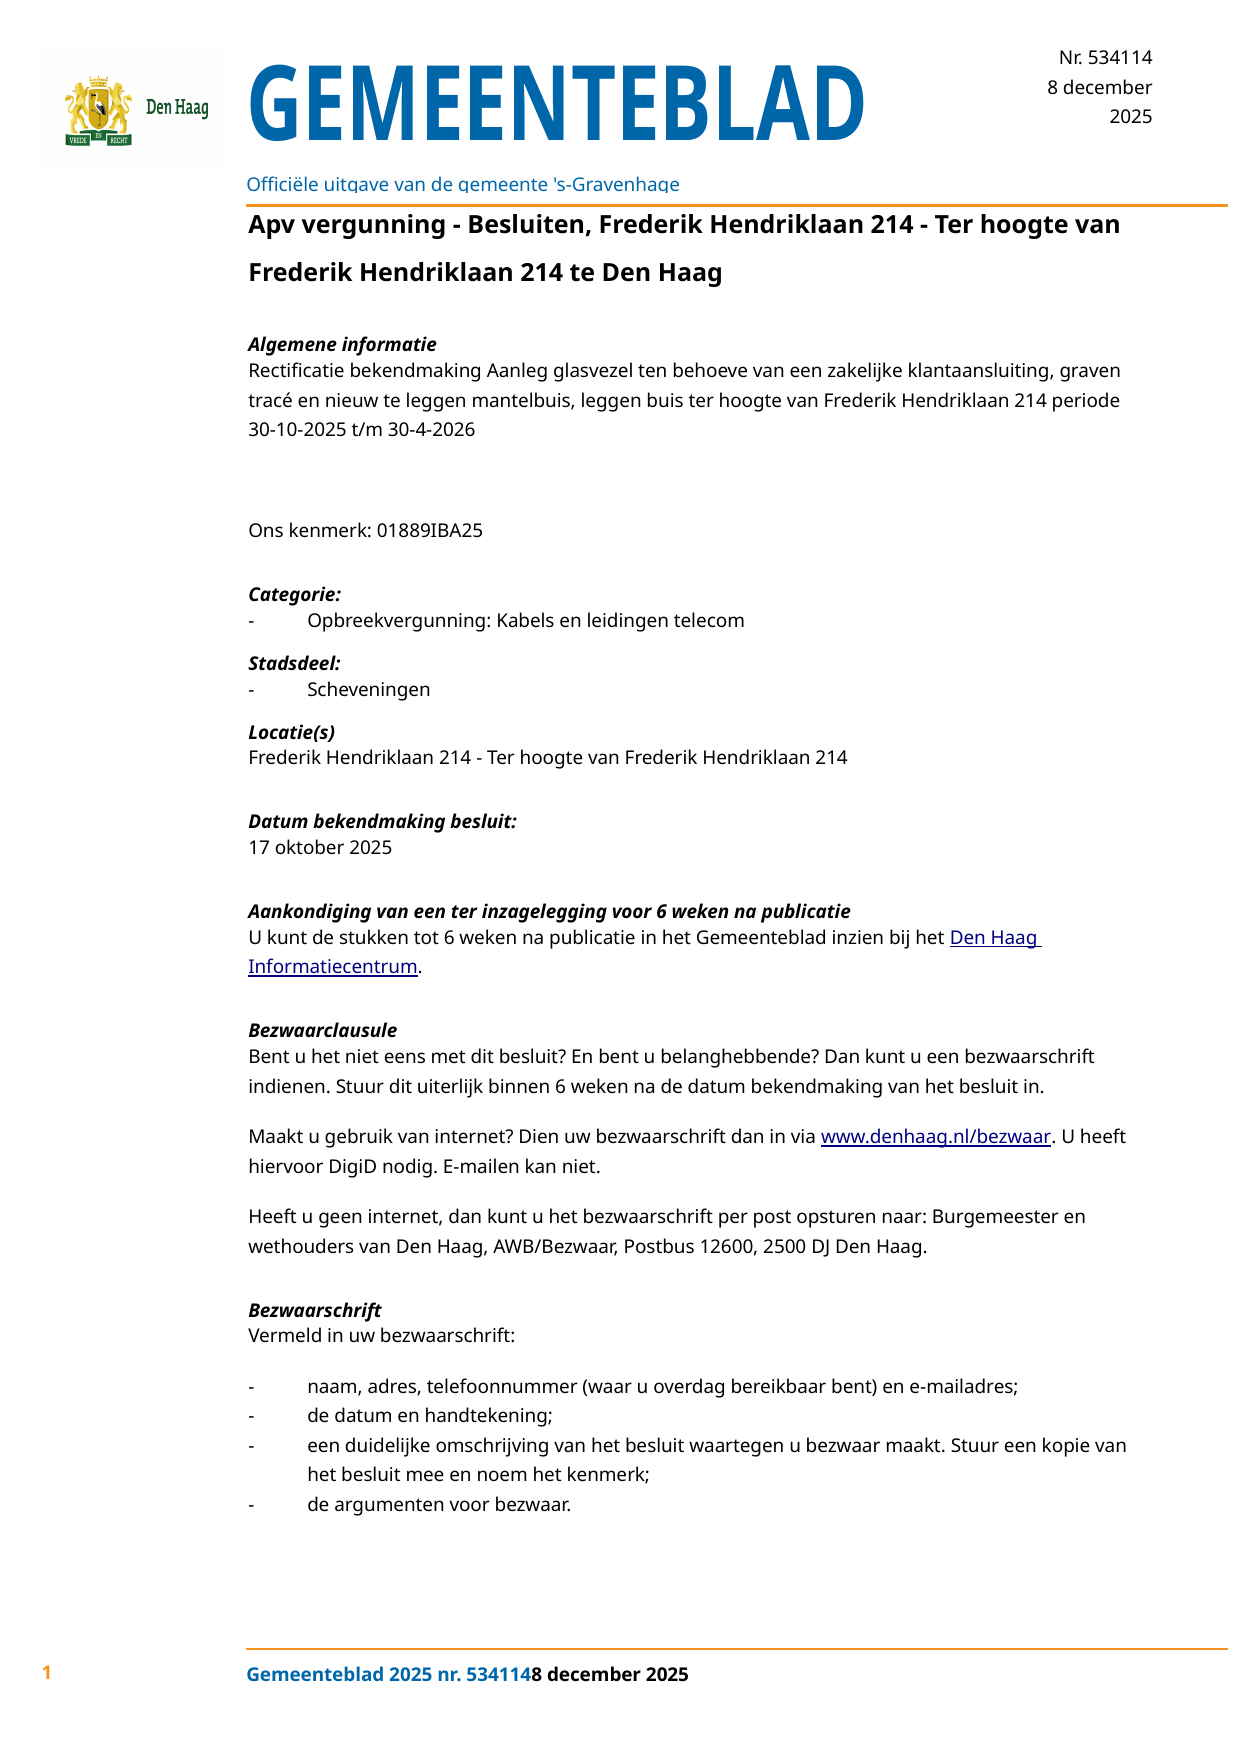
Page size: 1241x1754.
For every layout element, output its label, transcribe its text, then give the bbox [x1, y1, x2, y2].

text Datum bekendmaking besluit: [248, 808, 1152, 834]
text Categorie: [248, 581, 1152, 607]
text Locatie(s) [248, 719, 1152, 744]
list naam, adres, telefoonnummer (waar u overdag bereikbaar bent) en e-mailadres; [248, 1373, 1152, 1399]
list de datum en handtekening; [248, 1402, 1152, 1428]
text Ons kenmerk: 01889IBA25 [248, 517, 1152, 543]
text Algemene informatie [248, 331, 1152, 357]
text Stadsdeel: [248, 650, 1152, 676]
text Bezwaarclausule [248, 1017, 1152, 1043]
text Bent u het niet eens met dit besluit? En bent u belanghebbende? Dan kunt u een bezwaarschrift indienen. Stuur dit uiterlijk binnen 6 weken na de datum bekendmaking van het besluit in. [248, 1043, 1152, 1098]
list een duidelijke omschrijving van het besluit waartegen u bezwaar maakt. Stuur een kopie van het besluit mee en noem het kenmerk; [248, 1432, 1152, 1487]
text Frederik Hendriklaan 214 - Ter hoogte van Frederik Hendriklaan 214 [248, 744, 1152, 770]
list Scheveningen [248, 676, 1152, 701]
text Maakt u gebruik van internet? Dien uw bezwaarschrift dan in via www.denhaag.nl/bezwaar. U heeft hiervoor DigiD nodig. E-mailen kan niet. [248, 1123, 1152, 1178]
text 17 oktober 2025 [248, 834, 1152, 860]
text Apv vergunning - Besluiten, Frederik Hendriklaan 214 - Ter hoogte van Frederik Hendriklaan 214 te Den Haag [248, 207, 1152, 288]
picture [41, 47, 231, 172]
text U kunt de stukken tot 6 weken na publicatie in het Gemeenteblad inzien bij het Den Haag Informatiecentrum. [248, 924, 1152, 979]
text Vermeld in uw bezwaarschrift: [248, 1322, 1152, 1348]
text Bezwaarschrift [248, 1297, 1152, 1322]
text Heeft u geen internet, dan kunt u het bezwaarschrift per post opsturen naar: Burgemeester en wethouders van Den Haag, AWB/Bezwaar, Postbus 12600, 2500 DJ Den Haag. [248, 1203, 1152, 1258]
list Opbreekvergunning: Kabels en leidingen telecom [248, 607, 1152, 633]
text Aankondiging van een ter inzagelegging voor 6 weken na publicatie [248, 898, 1152, 924]
list de argumenten voor bezwaar. [248, 1491, 1152, 1517]
text Rectificatie bekendmaking Aanleg glasvezel ten behoeve van een zakelijke klantaansluiting, graven tracé en nieuw te leggen mantelbuis, leggen buis ter hoogte van Frederik Hendriklaan 214 periode 30-10-2025 t/m 30-4-2026 [248, 357, 1152, 442]
